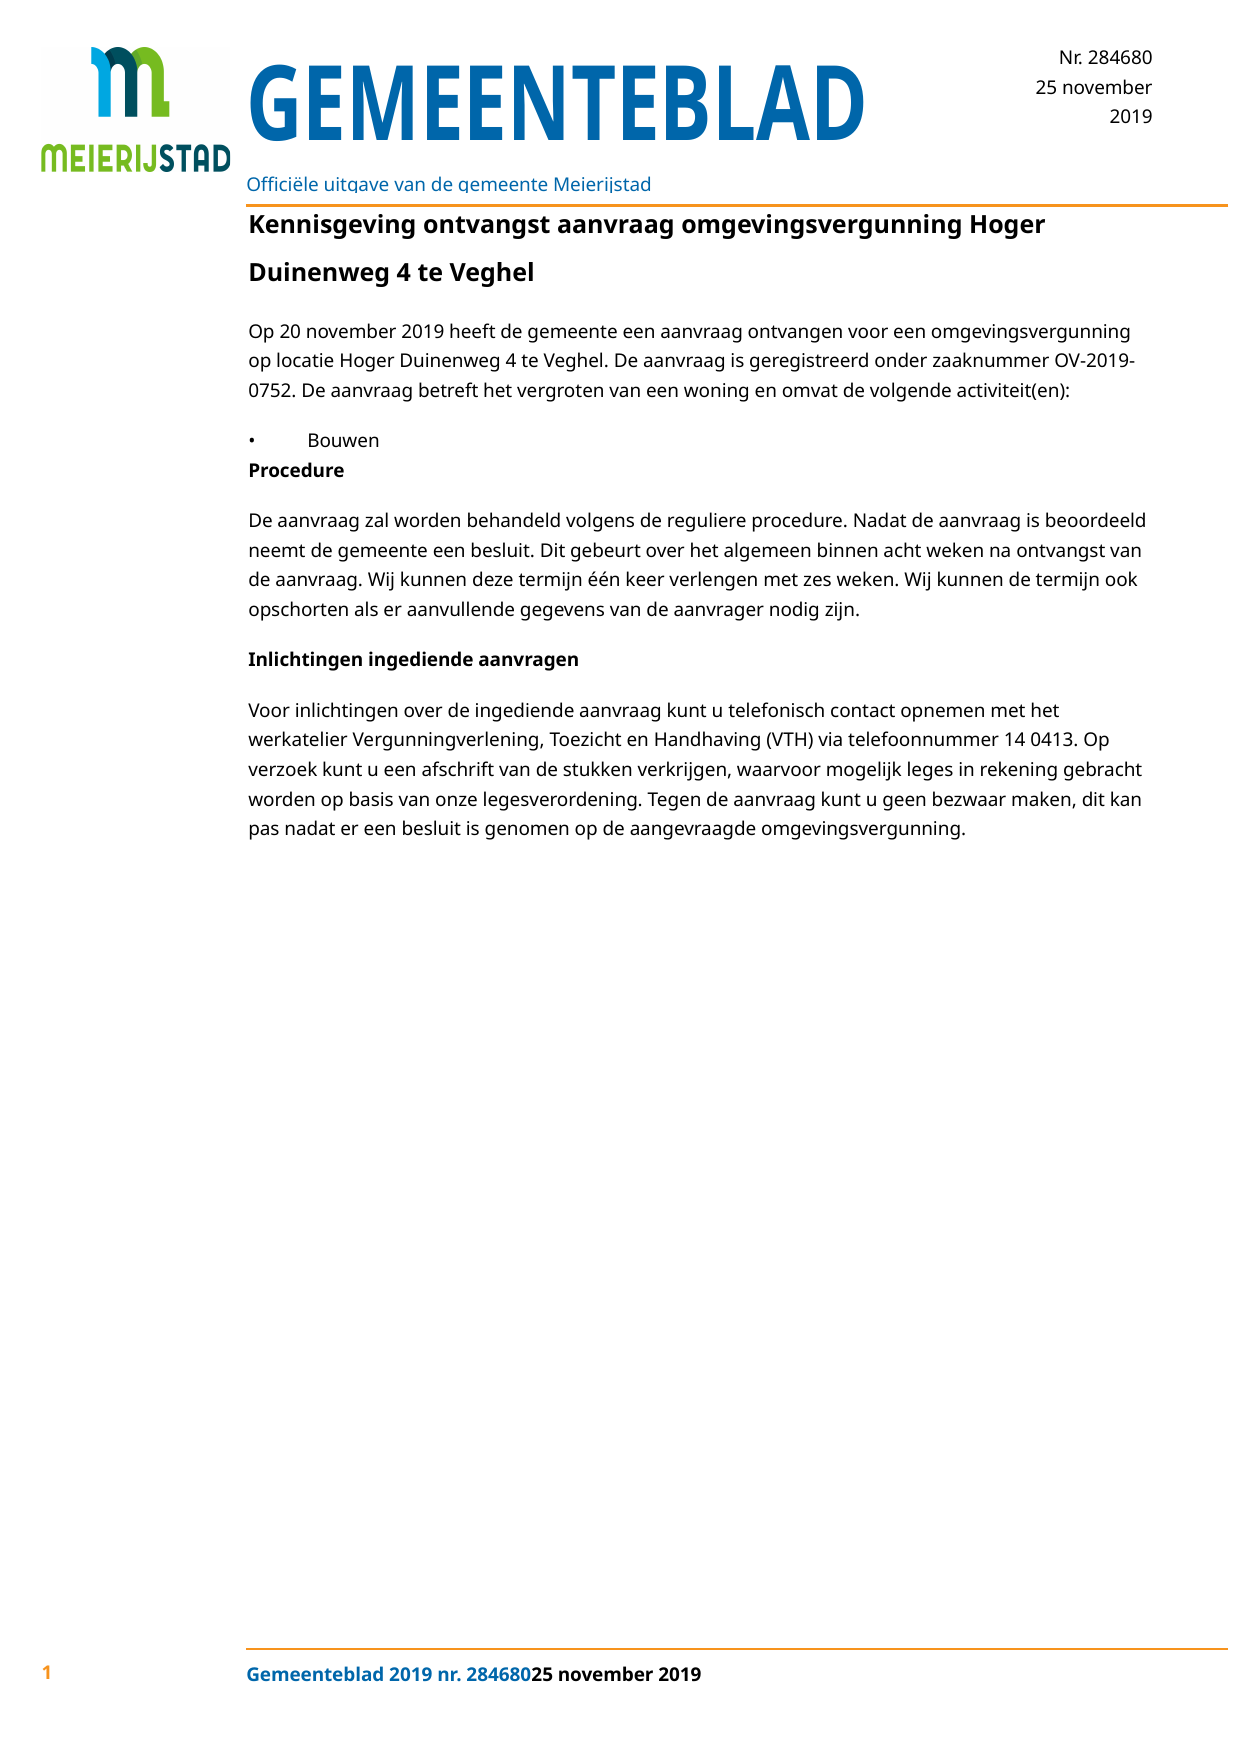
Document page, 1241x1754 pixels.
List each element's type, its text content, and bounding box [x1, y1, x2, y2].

text Procedure [248, 457, 1152, 483]
picture [41, 47, 231, 172]
text Kennisgeving ontvangst aanvraag omgevingsvergunning Hoger Duinenweg 4 te Veghel [248, 207, 1152, 288]
text De aanvraag zal worden behandeld volgens de reguliere procedure. Nadat de aanvraag is beoordeeld neemt de gemeente een besluit. Dit gebeurt over het algemeen binnen acht weken na ontvangst van de aanvraag. Wij kunnen deze termijn één keer verlengen met zes weken. Wij kunnen de termijn ook opschorten als er aanvullende gegevens van de aanvrager nodig zijn. [248, 507, 1152, 622]
text Voor inlichtingen over de ingediende aanvraag kunt u telefonisch contact opnemen met het werkatelier Vergunningverlening, Toezicht en Handhaving (VTH) via telefoonnummer 14 0413. Op verzoek kunt u een afschrift van de stukken verkrijgen, waarvoor mogelijk leges in rekening gebracht worden op basis van onze legesverordening. Tegen de aanvraag kunt u geen bezwaar maken, dit kan pas nadat er een besluit is genomen op de aangevraagde omgevingsvergunning. [248, 697, 1152, 841]
list Bouwen [248, 427, 1152, 453]
text Inlichtingen ingediende aanvragen [248, 647, 1152, 672]
text Op 20 november 2019 heeft de gemeente een aanvraag ontvangen voor een omgevingsvergunning op locatie Hoger Duinenweg 4 te Veghel. De aanvraag is geregistreerd onder zaaknummer OV-2019-0752. De aanvraag betreft het vergroten van een woning en omvat de volgende activiteit(en): [248, 318, 1152, 403]
